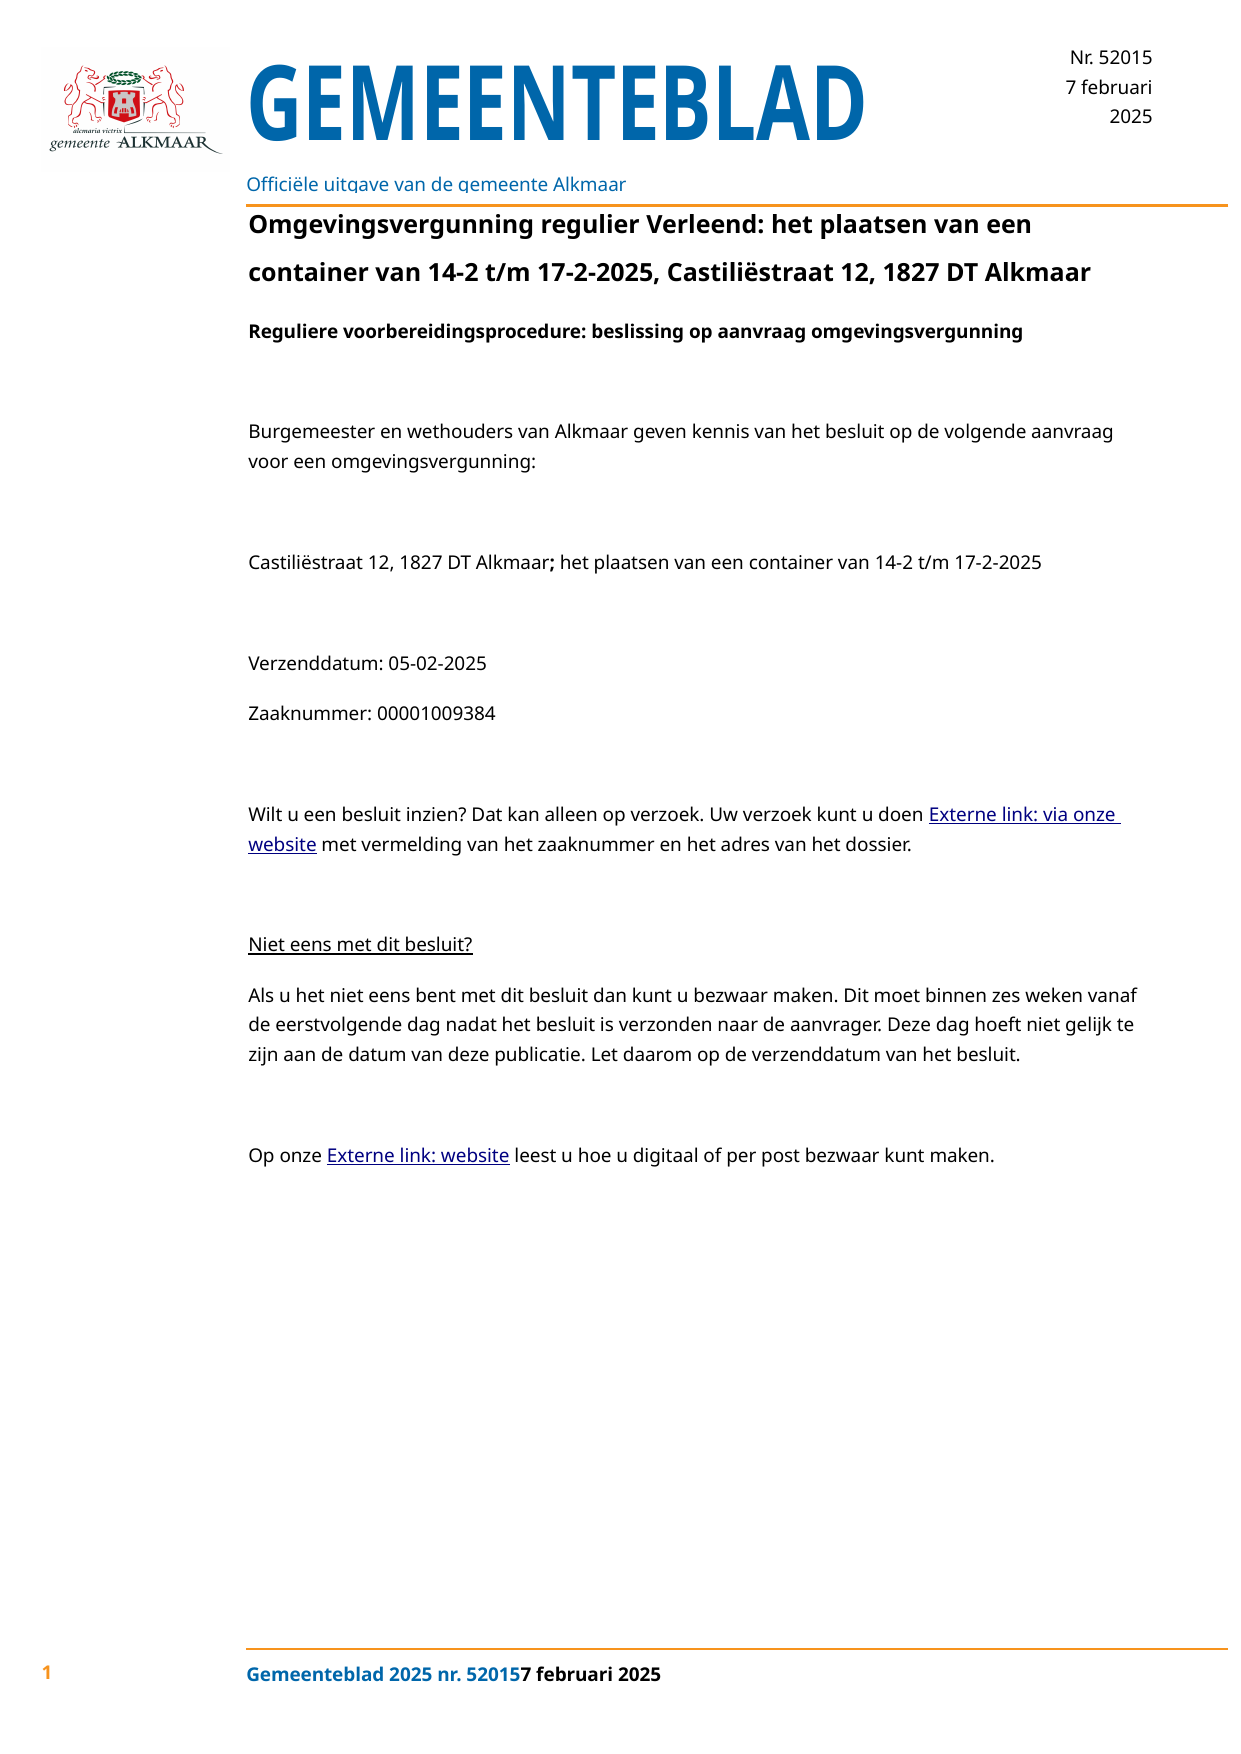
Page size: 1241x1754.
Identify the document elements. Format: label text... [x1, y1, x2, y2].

picture [41, 47, 231, 172]
text Castiliëstraat 12, 1827 DT Alkmaar; het plaatsen van een container van 14-2 t/m 17-2-2025 [248, 549, 1152, 575]
text Reguliere voorbereidingsprocedure: beslissing op aanvraag omgevingsvergunning [248, 318, 1152, 344]
text Verzenddatum: 05-02-2025 [248, 650, 1152, 676]
text Zaaknummer: 00001009384 [248, 700, 1152, 726]
text Als u het niet eens bent met dit besluit dan kunt u bezwaar maken. Dit moet binnen zes weken vanaf de eerstvolgende dag nadat het besluit is verzonden naar de aanvrager. Deze dag hoeft niet gelijk te zijn aan de datum van deze publicatie. Let daarom op de verzenddatum van het besluit. [248, 982, 1152, 1067]
text Omgevingsvergunning regulier Verleend: het plaatsen van een container van 14-2 t/m 17-2-2025, Castiliëstraat 12, 1827 DT Alkmaar [248, 207, 1152, 288]
text Burgemeester en wethouders van Alkmaar geven kennis van het besluit op de volgende aanvraag voor een omgevingsvergunning: [248, 419, 1152, 474]
text Wilt u een besluit inzien? Dat kan alleen op verzoek. Uw verzoek kunt u doen Externe link: via onze website met vermelding van het zaaknummer en het adres van het dossier. [248, 801, 1152, 857]
text Op onze Externe link: website leest u hoe u digitaal of per post bezwaar kunt maken. [248, 1142, 1152, 1168]
text Niet eens met dit besluit? [248, 932, 1152, 957]
